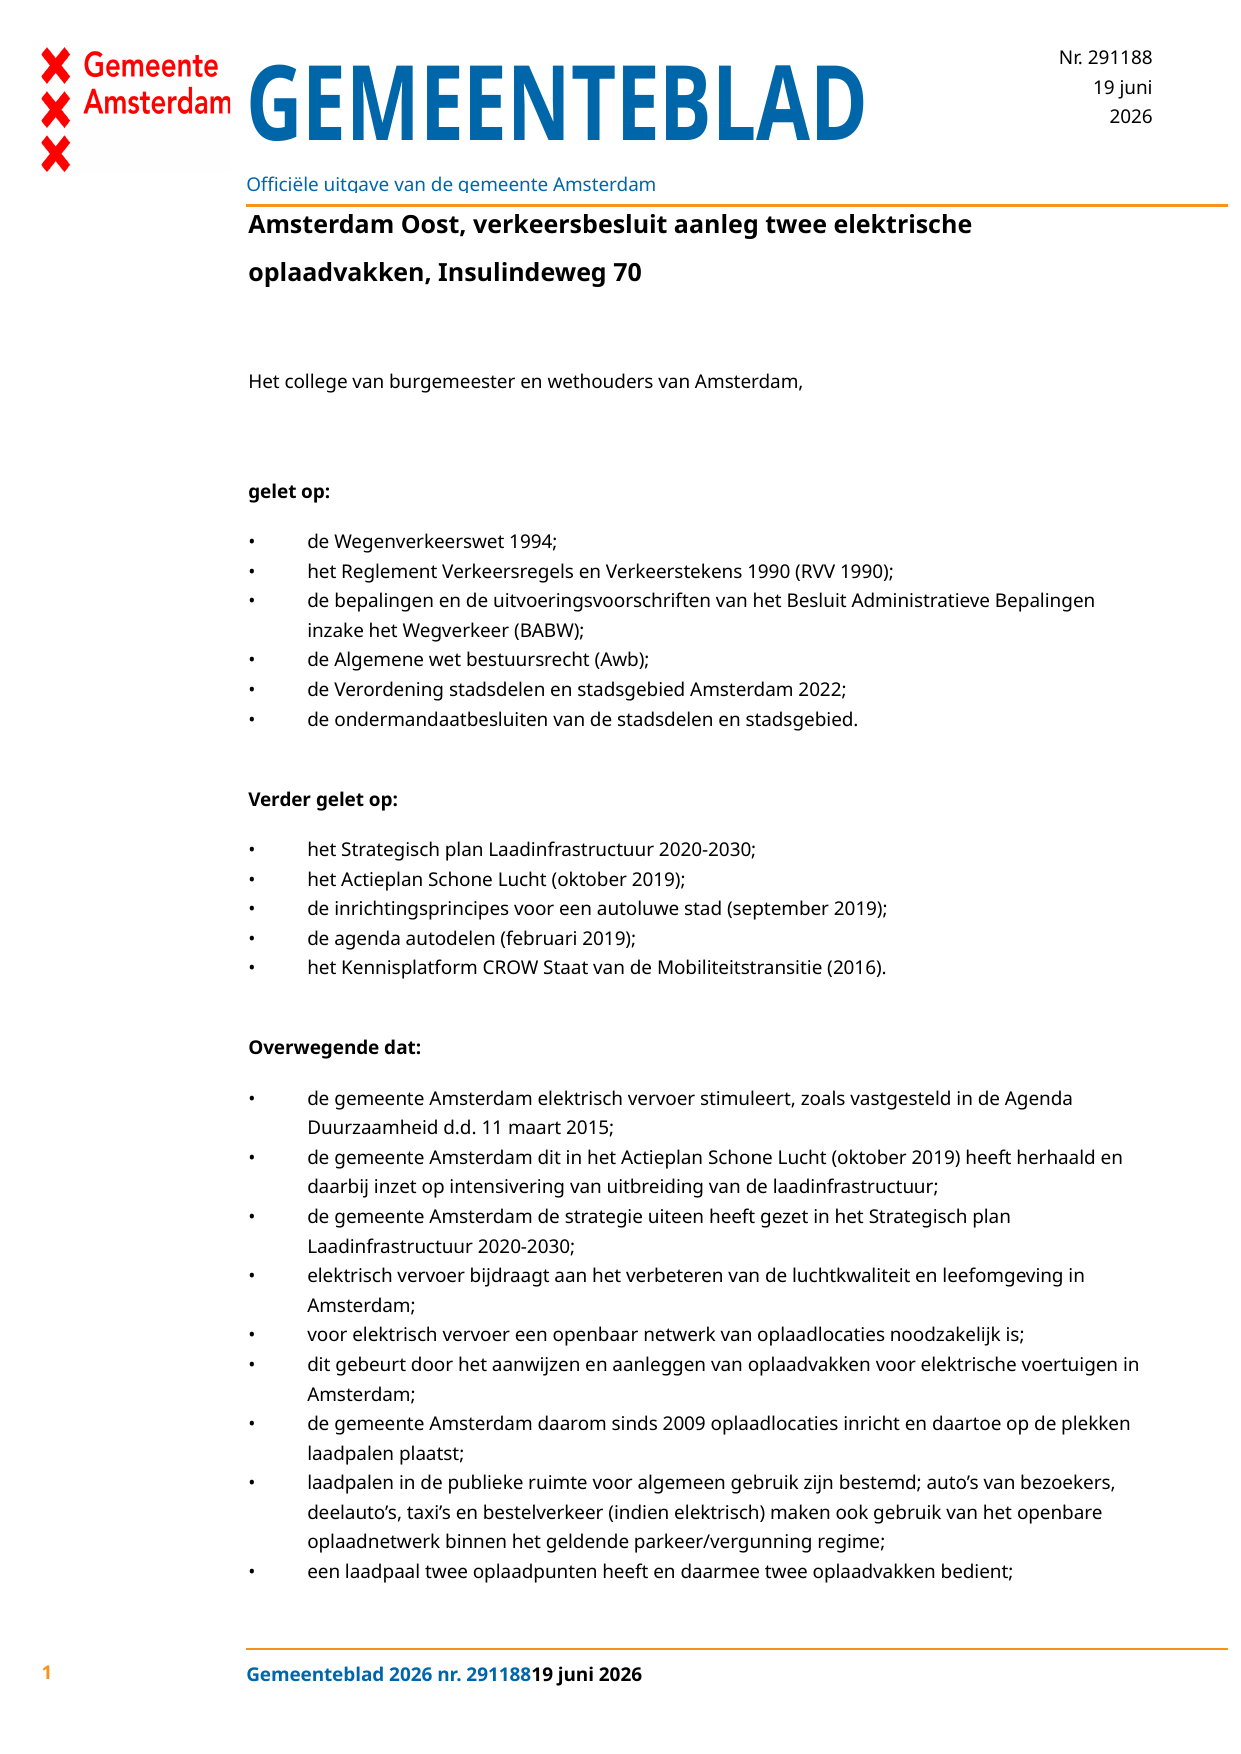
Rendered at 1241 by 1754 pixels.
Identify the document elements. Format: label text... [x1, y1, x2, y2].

text Het college van burgemeester en wethouders van Amsterdam, [248, 368, 1152, 394]
list elektrisch vervoer bijdraagt aan het verbeteren van de luchtkwaliteit en leefomgeving in Amsterdam; [248, 1262, 1152, 1318]
list de bepalingen en de uitvoeringsvoorschriften van het Besluit Administratieve Bepalingen inzake het Wegverkeer (BABW); [248, 587, 1152, 643]
list een laadpaal twee oplaadpunten heeft en daarmee twee oplaadvakken bedient; [248, 1558, 1152, 1584]
list dit gebeurt door het aanwijzen en aanleggen van oplaadvakken voor elektrische voertuigen in Amsterdam; [248, 1351, 1152, 1406]
picture [41, 47, 231, 172]
text Verder gelet op: [248, 786, 1152, 811]
list de gemeente Amsterdam elektrisch vervoer stimuleert, zoals vastgesteld in de Agenda Duurzaamheid d.d. 11 maart 2015; [248, 1085, 1152, 1140]
list het Actieplan Schone Lucht (oktober 2019); [248, 866, 1152, 891]
list de agenda autodelen (februari 2019); [248, 925, 1152, 951]
text Amsterdam Oost, verkeersbesluit aanleg twee elektrische oplaadvakken, Insulindeweg 70 [248, 207, 1152, 288]
list de ondermandaatbesluiten van de stadsdelen en stadsgebied. [248, 706, 1152, 731]
list het Reglement Verkeersregels en Verkeerstekens 1990 (RVV 1990); [248, 558, 1152, 583]
text gelet op: [248, 478, 1152, 503]
list het Strategisch plan Laadinfrastructuur 2020-2030; [248, 836, 1152, 862]
list het Kennisplatform CROW Staat van de Mobiliteitstransitie (2016). [248, 954, 1152, 980]
list de gemeente Amsterdam de strategie uiteen heeft gezet in het Strategisch plan Laadinfrastructuur 2020-2030; [248, 1203, 1152, 1258]
list voor elektrisch vervoer een openbaar netwerk van oplaadlocaties noodzakelijk is; [248, 1322, 1152, 1347]
list de Algemene wet bestuursrecht (Awb); [248, 647, 1152, 672]
list laadpalen in de publieke ruimte voor algemeen gebruik zijn bestemd; auto’s van bezoekers, deelauto’s, taxi’s en bestelverkeer (indien elektrisch) maken ook gebruik van het openbare oplaadnetwerk binnen het geldende parkeer/vergunning regime; [248, 1469, 1152, 1554]
text Overwegende dat: [248, 1034, 1152, 1060]
list de Verordening stadsdelen en stadsgebied Amsterdam 2022; [248, 676, 1152, 702]
list de inrichtingsprincipes voor een autoluwe stad (september 2019); [248, 895, 1152, 921]
list de Wegenverkeerswet 1994; [248, 528, 1152, 554]
list de gemeente Amsterdam daarom sinds 2009 oplaadlocaties inricht en daartoe op de plekken laadpalen plaatst; [248, 1410, 1152, 1466]
list de gemeente Amsterdam dit in het Actieplan Schone Lucht (oktober 2019) heeft herhaald en daarbij inzet op intensivering van uitbreiding van de laadinfrastructuur; [248, 1144, 1152, 1199]
